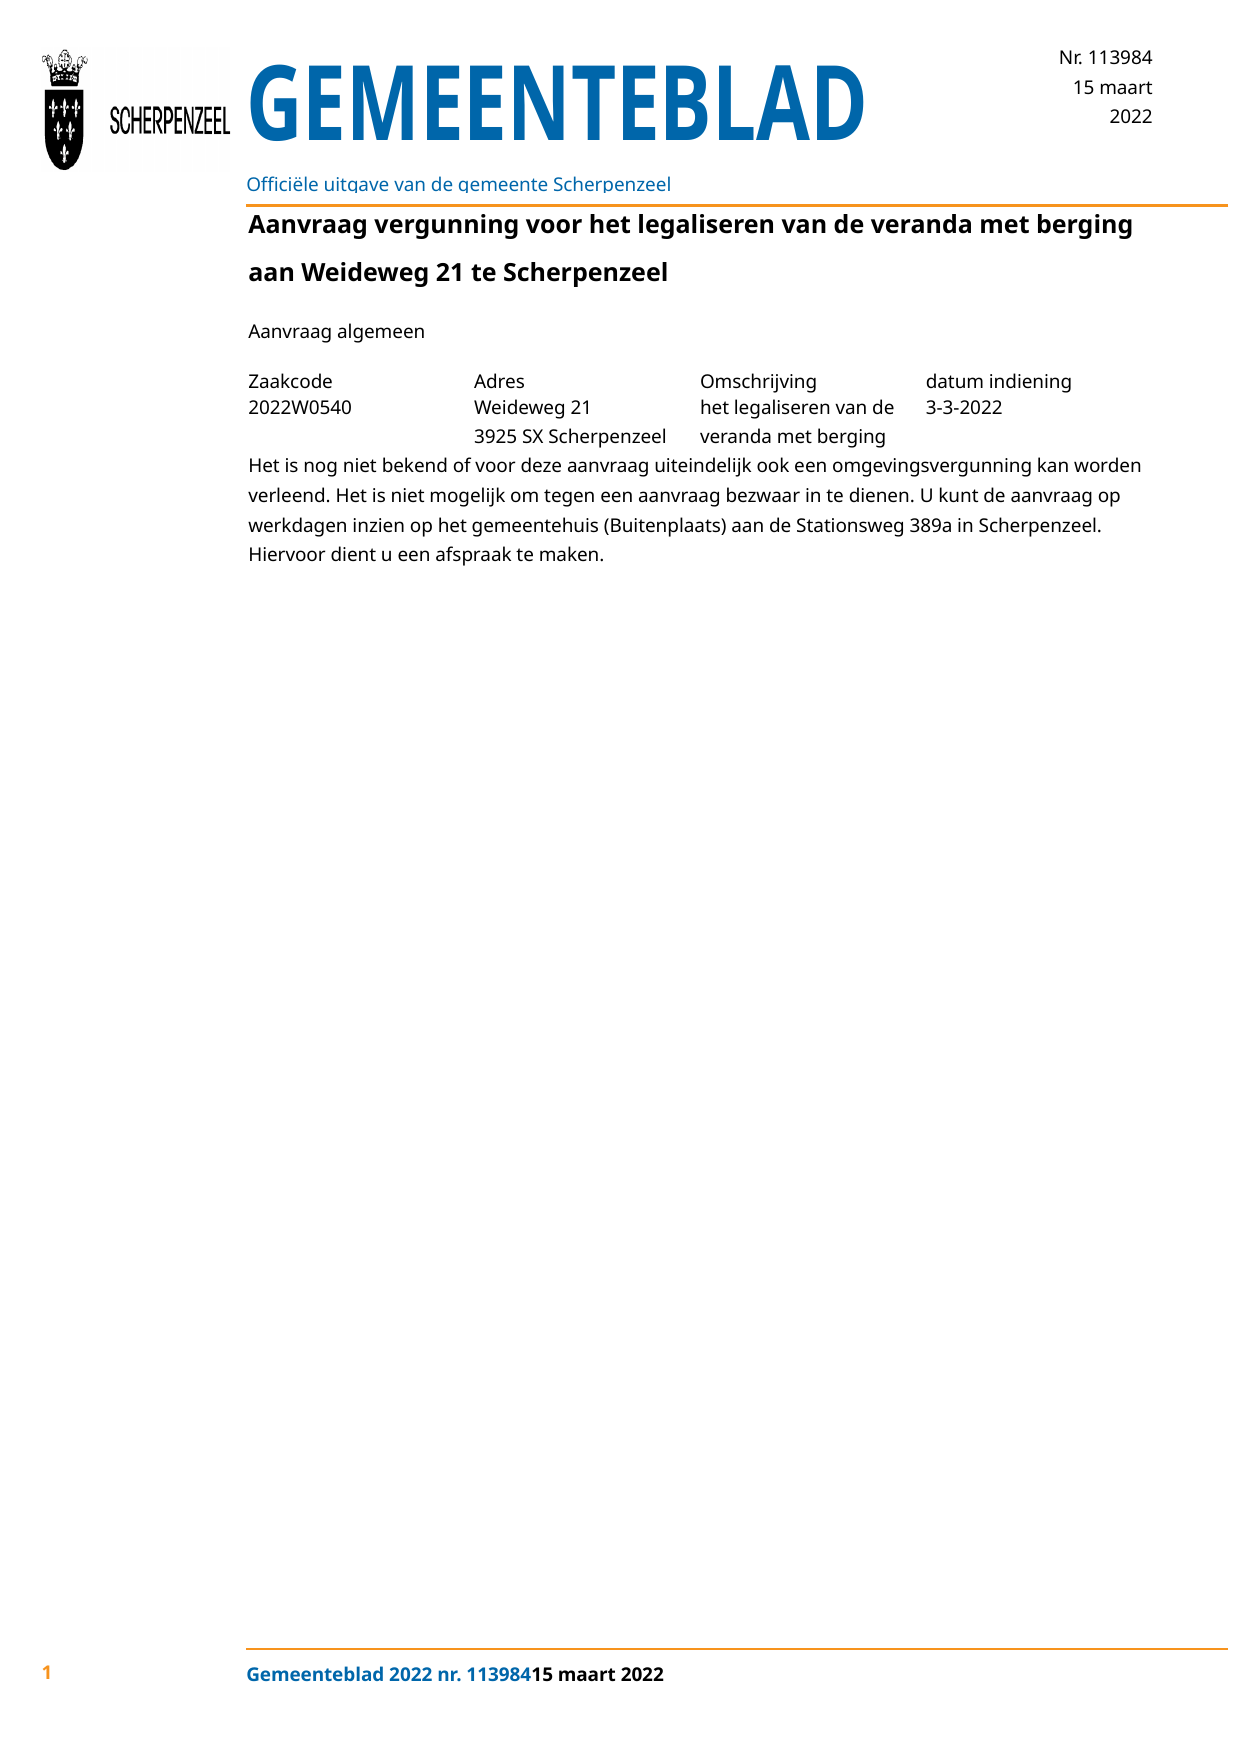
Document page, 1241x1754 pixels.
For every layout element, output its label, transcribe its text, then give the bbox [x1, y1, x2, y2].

text Het is nog niet bekend of voor deze aanvraag uiteindelijk ook een omgevingsvergunning kan worden verleend. Het is niet mogelijk om tegen een aanvraag bezwaar in te dienen. U kunt de aanvraag op werkdagen inzien op het gemeentehuis (Buitenplaats) aan de Stationsweg 389a in Scherpenzeel. Hiervoor dient u een afspraak te maken. [248, 453, 1152, 567]
picture [41, 47, 231, 172]
table_cell 2022W0540 [248, 394, 474, 449]
table_header Omschrijving [700, 369, 926, 394]
table_cell 3-3-2022 [926, 394, 1152, 449]
text Aanvraag algemeen [248, 318, 1152, 344]
text Aanvraag vergunning voor het legaliseren van de veranda met berging aan Weideweg 21 te Scherpenzeel [248, 207, 1152, 288]
table_header datum indiening [926, 369, 1152, 394]
table_header Zaakcode [248, 369, 474, 394]
table_cell Weideweg 21 3925 SX Scherpenzeel [474, 394, 700, 449]
table_cell het legaliseren van de veranda met berging [700, 394, 926, 449]
table_header Adres [474, 369, 700, 394]
